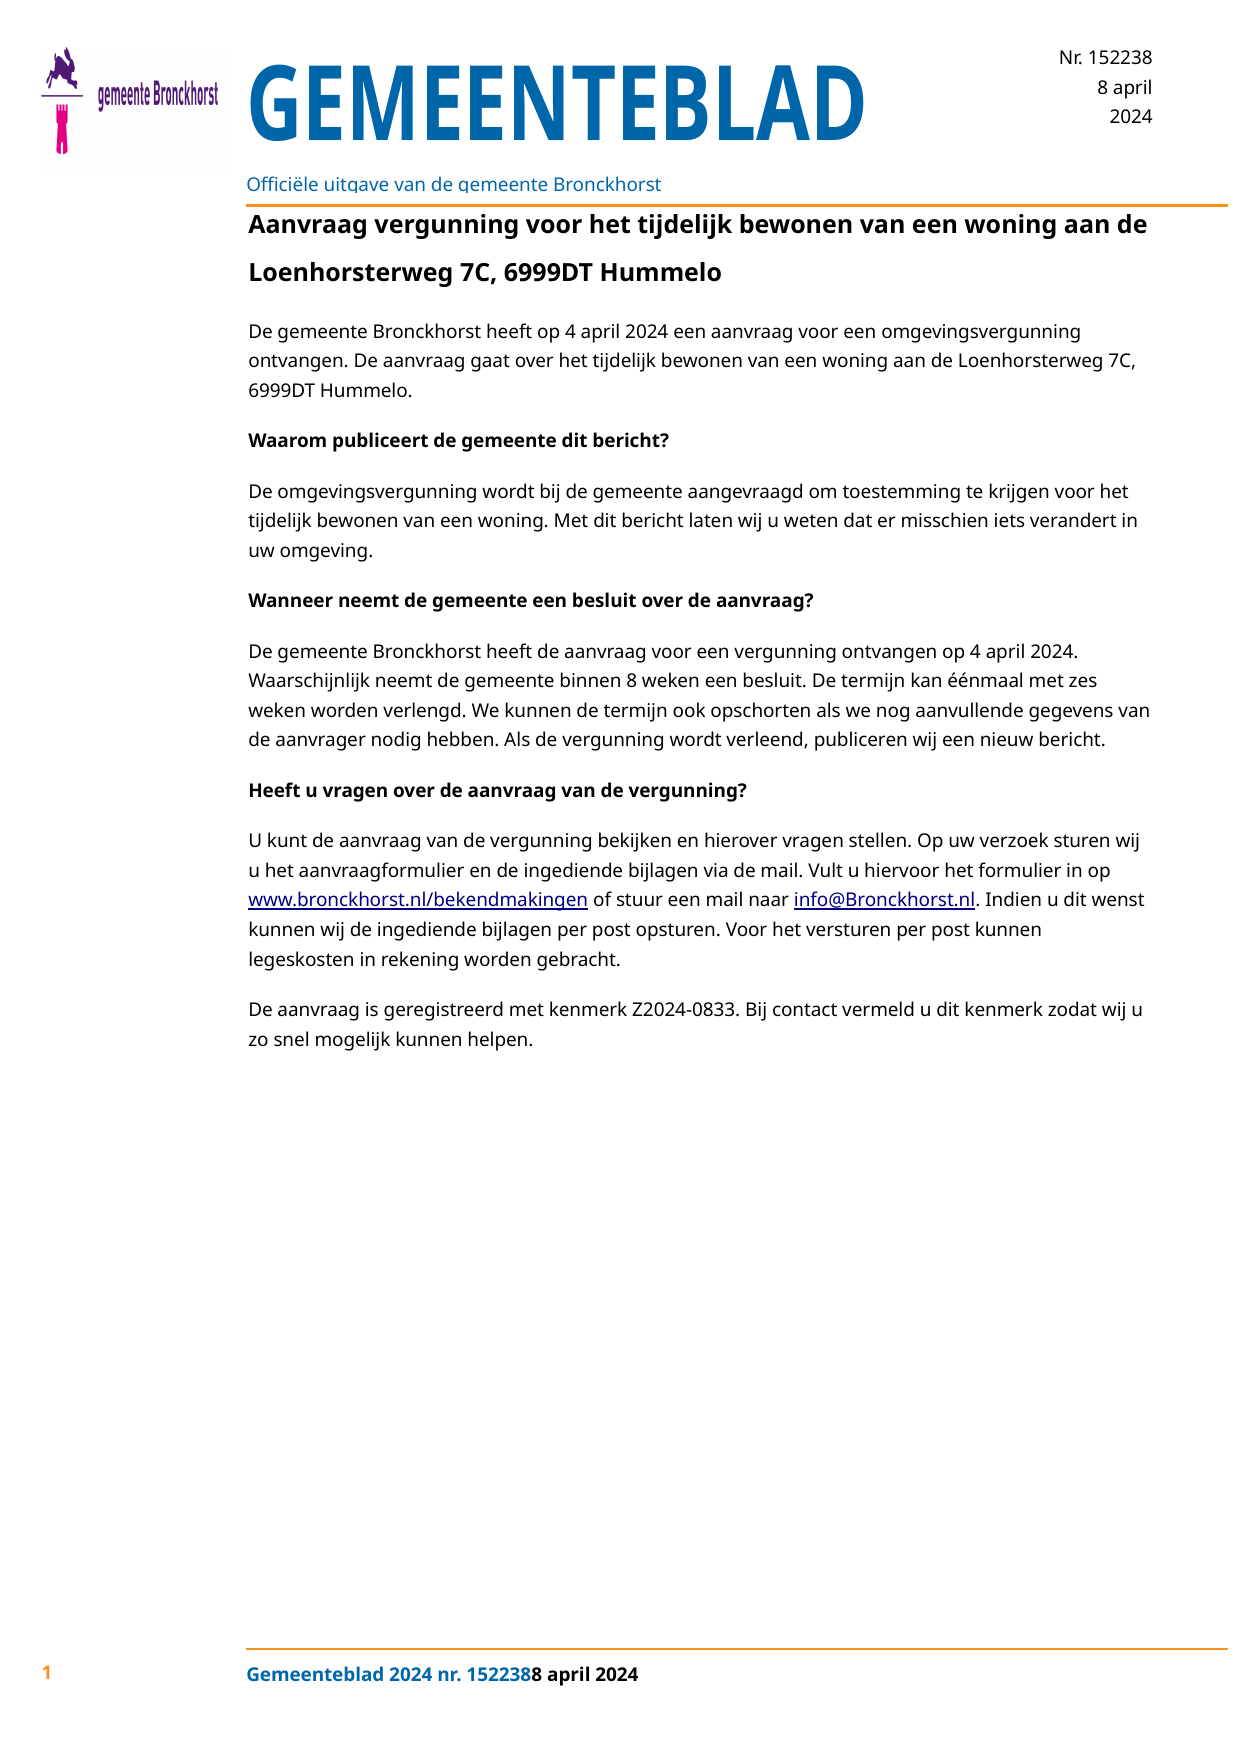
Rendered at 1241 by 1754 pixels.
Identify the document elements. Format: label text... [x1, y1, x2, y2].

text Wanneer neemt de gemeente een besluit over de aanvraag? [248, 587, 1152, 613]
text De aanvraag is geregistreerd met kenmerk Z2024-0833. Bij contact vermeld u dit kenmerk zodat wij u zo snel mogelijk kunnen helpen. [248, 996, 1152, 1052]
text Waarom publiceert de gemeente dit bericht? [248, 427, 1152, 453]
text De gemeente Bronckhorst heeft de aanvraag voor een vergunning ontvangen op 4 april 2024. Waarschijnlijk neemt de gemeente binnen 8 weken een besluit. De termijn kan éénmaal met zes weken worden verlengd. We kunnen de termijn ook opschorten als we nog aanvullende gegevens van de aanvrager nodig hebben. Als de vergunning wordt verleend, publiceren wij een nieuw bericht. [248, 638, 1152, 752]
text Heeft u vragen over de aanvraag van de vergunning? [248, 777, 1152, 803]
text U kunt de aanvraag van de vergunning bekijken en hierover vragen stellen. Op uw verzoek sturen wij u het aanvraagformulier en de ingediende bijlagen via de mail. Vult u hiervoor het formulier in op www.bronckhorst.nl/bekendmakingen of stuur een mail naar info@Bronckhorst.nl. Indien u dit wenst kunnen wij de ingediende bijlagen per post opsturen. Voor het versturen per post kunnen legeskosten in rekening worden gebracht. [248, 827, 1152, 972]
text Aanvraag vergunning voor het tijdelijk bewonen van een woning aan de Loenhorsterweg 7C, 6999DT Hummelo [248, 207, 1152, 288]
text De gemeente Bronckhorst heeft op 4 april 2024 een aanvraag voor een omgevingsvergunning ontvangen. De aanvraag gaat over het tijdelijk bewonen van een woning aan de Loenhorsterweg 7C, 6999DT Hummelo. [248, 318, 1152, 403]
text De omgevingsvergunning wordt bij de gemeente aangevraagd om toestemming te krijgen voor het tijdelijk bewonen van een woning. Met dit bericht laten wij u weten dat er misschien iets verandert in uw omgeving. [248, 478, 1152, 563]
picture [41, 47, 231, 172]
